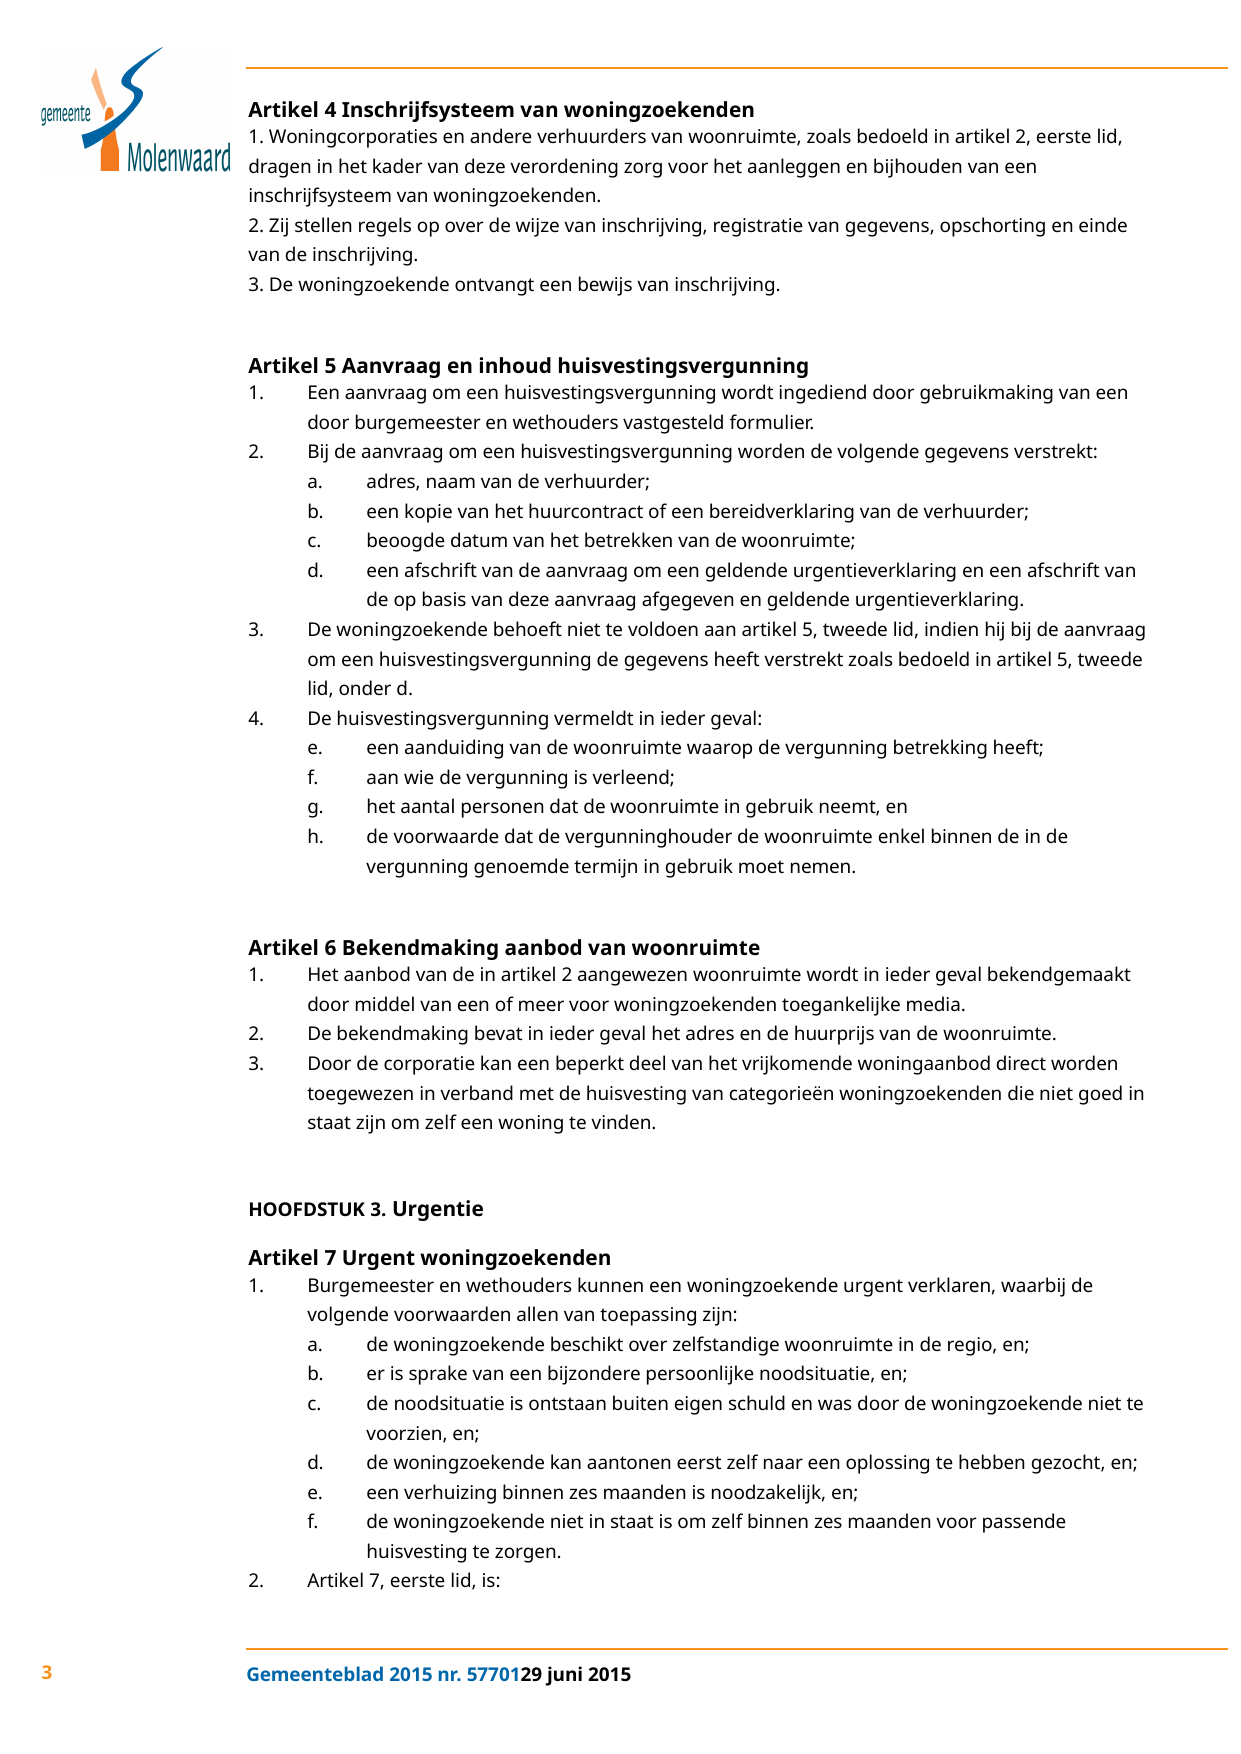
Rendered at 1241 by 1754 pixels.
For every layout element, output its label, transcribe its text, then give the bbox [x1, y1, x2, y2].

list beoogde datum van het betrekken van de woonruimte; [307, 527, 1152, 553]
text HOOFDSTUK 3. Urgentie [248, 1194, 1152, 1223]
list de voorwaarde dat de vergunninghouder de woonruimte enkel binnen de in de vergunning genoemde termijn in gebruik moet nemen. [307, 823, 1152, 879]
list een kopie van het huurcontract of een bereidverklaring van de verhuurder; [307, 498, 1152, 524]
list De huisvestingsvergunning vermeldt in ieder geval: [248, 705, 1152, 731]
list de woningzoekende niet in staat is om zelf binnen zes maanden voor passende huisvesting te zorgen. [307, 1508, 1152, 1564]
text 3. De woningzoekende ontvangt een bewijs van inschrijving. [248, 271, 1152, 297]
list adres, naam van de verhuurder; [307, 468, 1152, 494]
list een aanduiding van de woonruimte waarop de vergunning betrekking heeft; [307, 734, 1152, 760]
text Artikel 5 Aanvraag en inhoud huisvestingsvergunning [248, 351, 1152, 379]
list De bekendmaking bevat in ieder geval het adres en de huurprijs van de woonruimte. [248, 1021, 1152, 1046]
text 2. Zij stellen regels op over de wijze van inschrijving, registratie van gegevens, opschorting en einde van de inschrijving. [248, 212, 1152, 267]
text Artikel 7 Urgent woningzoekenden [248, 1243, 1152, 1272]
text 1. Woningcorporaties en andere verhuurders van woonruimte, zoals bedoeld in artikel 2, eerste lid, dragen in het kader van deze verordening zorg voor het aanleggen en bijhouden van een inschrijfsysteem van woningzoekenden. [248, 123, 1152, 208]
list de woningzoekende beschikt over zelfstandige woonruimte in de regio, en; [307, 1331, 1152, 1357]
list aan wie de vergunning is verleend; [307, 764, 1152, 790]
list Het aanbod van de in artikel 2 aangewezen woonruimte wordt in ieder geval bekendgemaakt door middel van een of meer voor woningzoekenden toegankelijke media. [248, 961, 1152, 1017]
list de noodsituatie is ontstaan buiten eigen schuld en was door de woningzoekende niet te voorzien, en; [307, 1390, 1152, 1446]
list Door de corporatie kan een beperkt deel van het vrijkomende woningaanbod direct worden toegewezen in verband met de huisvesting van categorieën woningzoekenden die niet goed in staat zijn om zelf een woning te vinden. [248, 1050, 1152, 1135]
text Artikel 4 Inschrijfsysteem van woningzoekenden [248, 95, 1152, 123]
text Artikel 6 Bekendmaking aanbod van woonruimte [248, 933, 1152, 961]
list Burgemeester en wethouders kunnen een woningzoekende urgent verklaren, waarbij de volgende voorwaarden allen van toepassing zijn: [248, 1272, 1152, 1327]
list Een aanvraag om een huisvestingsvergunning wordt ingediend door gebruikmaking van een door burgemeester en wethouders vastgesteld formulier. [248, 379, 1152, 435]
list een afschrift van de aanvraag om een geldende urgentieverklaring en een afschrift van de op basis van deze aanvraag afgegeven en geldende urgentieverklaring. [307, 557, 1152, 612]
list de woningzoekende kan aantonen eerst zelf naar een oplossing te hebben gezocht, en; [307, 1449, 1152, 1475]
list De woningzoekende behoeft niet te voldoen aan artikel 5, tweede lid, indien hij bij de aanvraag om een huisvestingsvergunning de gegevens heeft verstrekt zoals bedoeld in artikel 5, tweede lid, onder d. [248, 616, 1152, 701]
list Bij de aanvraag om een huisvestingsvergunning worden de volgende gegevens verstrekt: [248, 439, 1152, 464]
list een verhuizing binnen zes maanden is noodzakelijk, en; [307, 1479, 1152, 1505]
list Artikel 7, eerste lid, is: [248, 1568, 1152, 1593]
list het aantal personen dat de woonruimte in gebruik neemt, en [307, 794, 1152, 819]
picture [41, 47, 231, 172]
list er is sprake van een bijzondere persoonlijke noodsituatie, en; [307, 1361, 1152, 1386]
